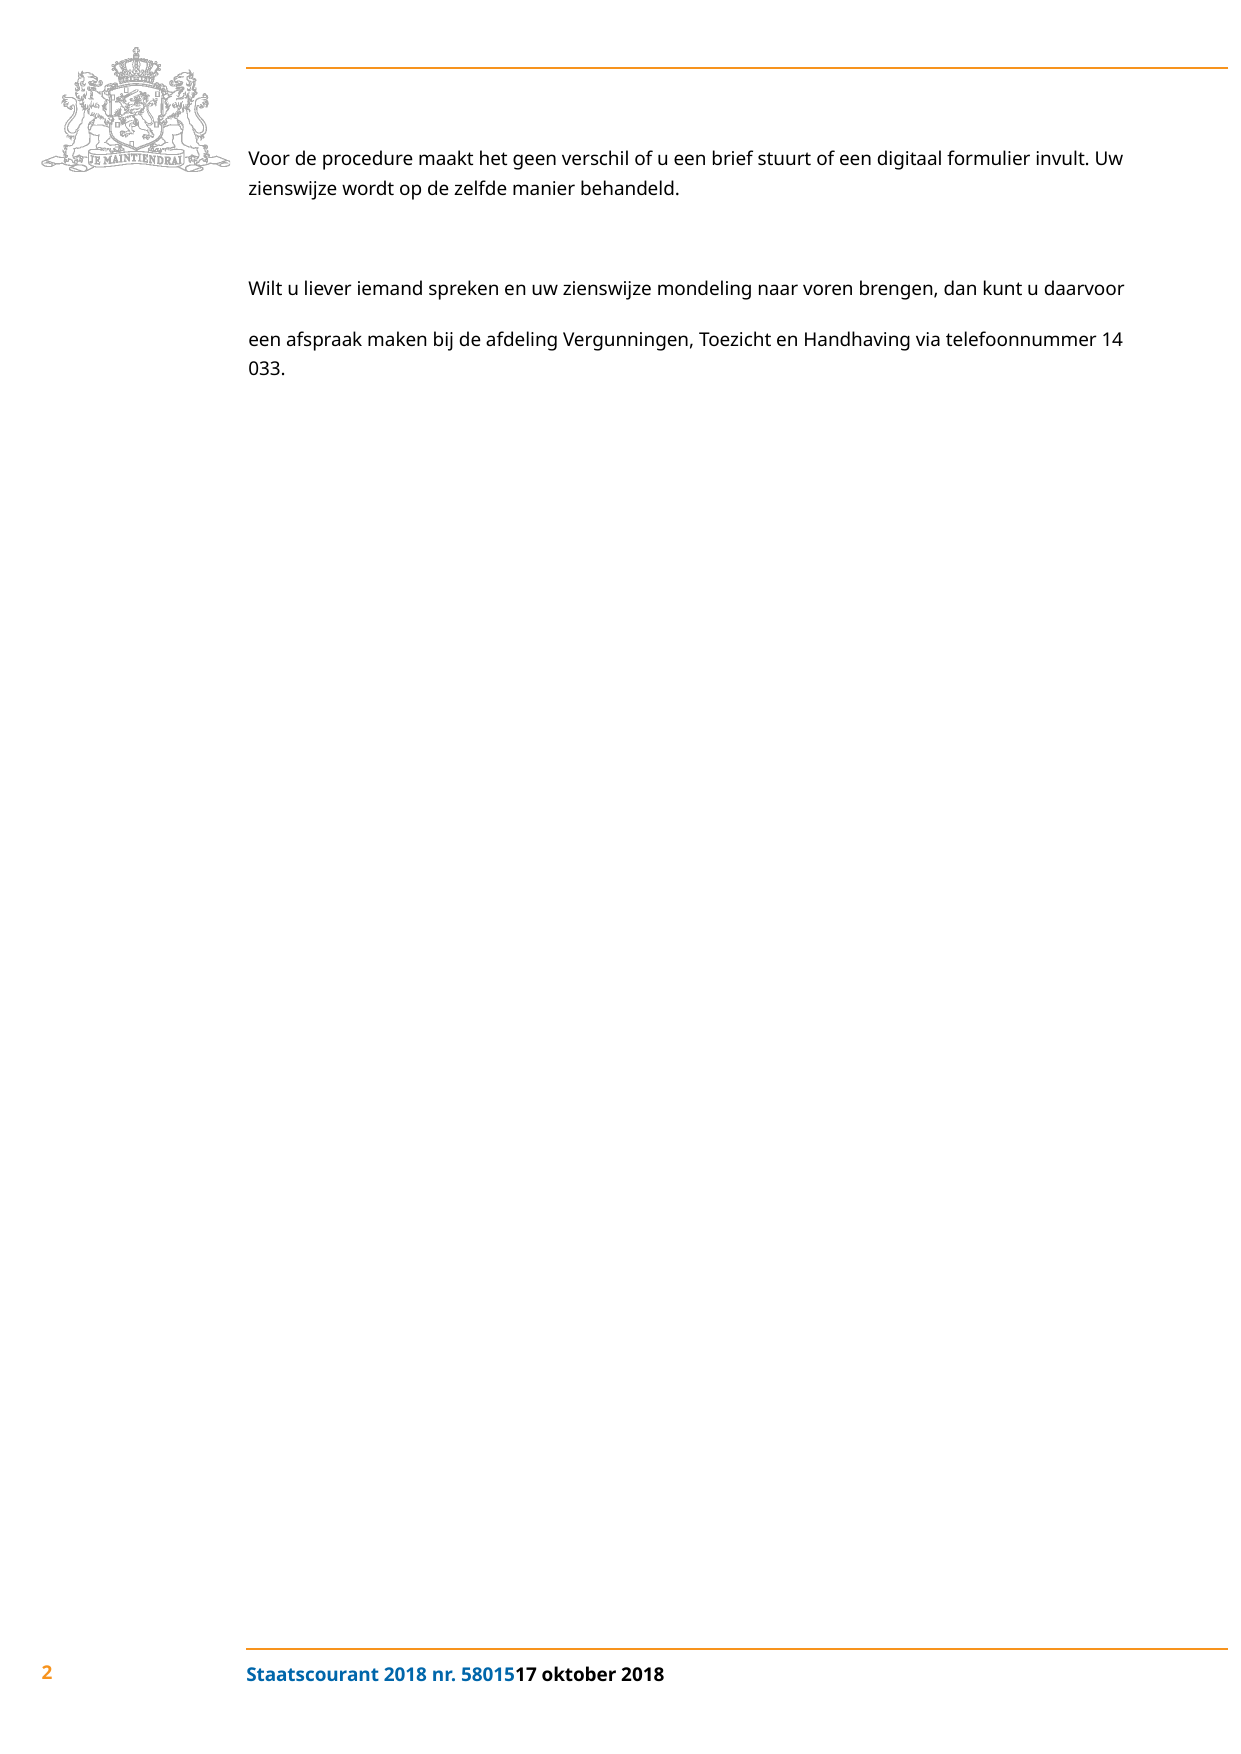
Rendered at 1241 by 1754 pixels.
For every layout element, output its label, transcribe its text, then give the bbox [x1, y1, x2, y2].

text Wilt u liever iemand spreken en uw zienswijze mondeling naar voren brengen, dan kunt u daarvoor [248, 276, 1152, 301]
text Voor de procedure maakt het geen verschil of u een brief stuurt of een digitaal formulier invult. Uw zienswijze wordt op de zelfde manier behandeld. [248, 145, 1152, 201]
text een afspraak maken bij de afdeling Vergunningen, Toezicht en Handhaving via telefoonnummer 14 033. [248, 326, 1152, 381]
picture [41, 47, 231, 172]
